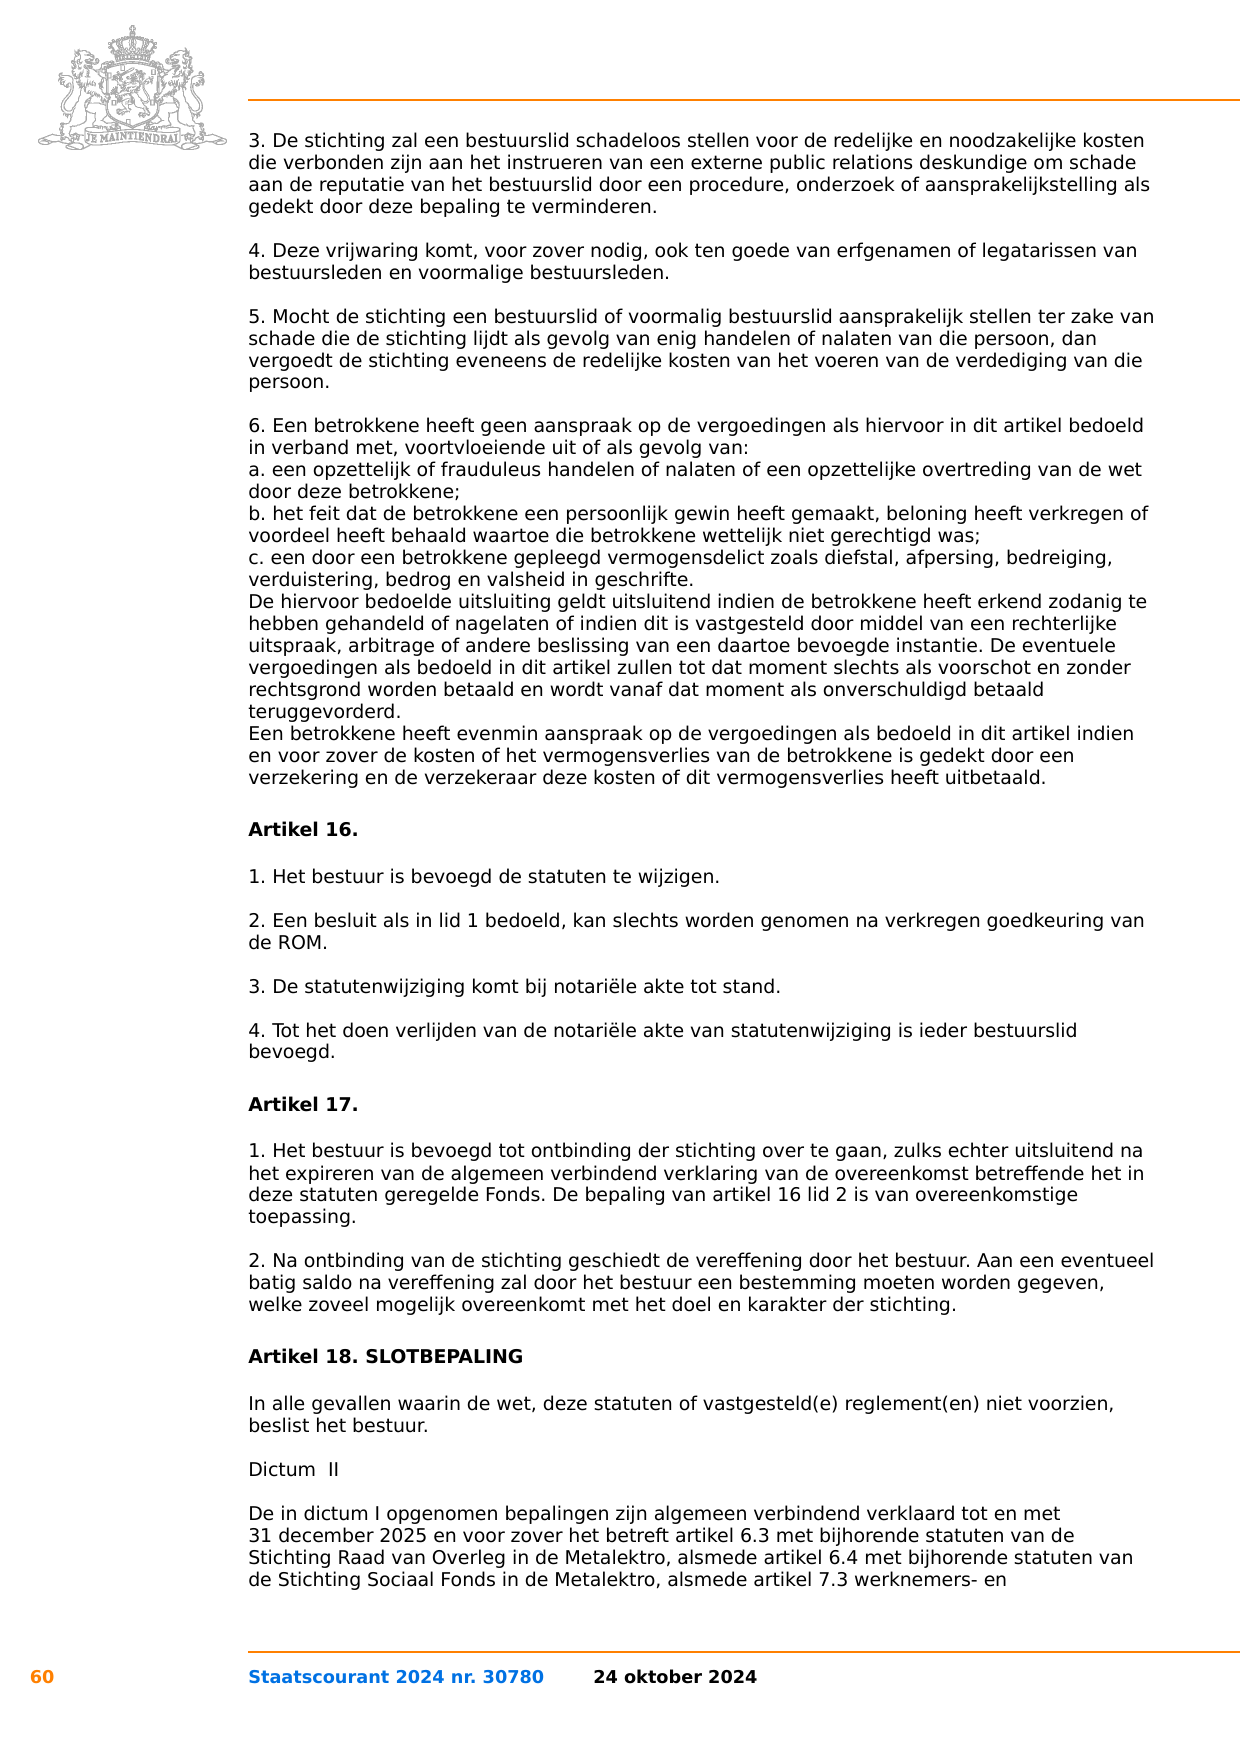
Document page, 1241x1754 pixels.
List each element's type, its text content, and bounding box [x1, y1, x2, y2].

subtitle Artikel 17. [248, 1093, 1163, 1115]
text 3. De stichting zal een bestuurslid schadeloos stellen voor de redelijke en noodzakelijke kosten die verbonden zijn aan het instrueren van een externe public relations deskundige om schade aan de reputatie van het bestuurslid door een procedure, onderzoek of aansprakelijkstelling als gedekt door deze bepaling te verminderen. [248, 130, 1163, 218]
text 6. Een betrokkene heeft geen aanspraak op de vergoedingen als hiervoor in dit artikel bedoeld in verband met, voortvloeiende uit of als gevolg van: [248, 415, 1163, 459]
subtitle Artikel 16. [248, 819, 1163, 841]
text 1. Het bestuur is bevoegd tot ontbinding der stichting over te gaan, zulks echter uitsluitend na het expireren van de algemeen verbindend verklaring van de overeenkomst betreffende het in deze statuten geregelde Fonds. De bepaling van artikel 16 lid 2 is van overeenkomstige toepassing. [248, 1140, 1163, 1228]
text 4. Tot het doen verlijden van de notariële akte van statutenwijziging is ieder bestuurslid bevoegd. [248, 1019, 1163, 1063]
subtitle Artikel 18. SLOTBEPALING [248, 1346, 1163, 1368]
text Een betrokkene heeft evenmin aanspraak op de vergoedingen als bedoeld in dit artikel indien en voor zover de kosten of het vermogensverlies van de betrokkene is gedekt door een verzekering en de verzekeraar deze kosten of dit vermogensverlies heeft uitbetaald. [248, 723, 1163, 789]
text In alle gevallen waarin de wet, deze statuten of vastgesteld(e) reglement(en) niet voorzien, beslist het bestuur. [248, 1393, 1163, 1437]
text b. het feit dat de betrokkene een persoonlijk gewin heeft gemaakt, beloning heeft verkregen of voordeel heeft behaald waartoe die betrokkene wettelijk niet gerechtigd was; [248, 503, 1163, 547]
text 5. Mocht de stichting een bestuurslid of voormalig bestuurslid aansprakelijk stellen ter zake van schade die de stichting lijdt als gevolg van enig handelen of nalaten van die persoon, dan vergoedt de stichting eveneens de redelijke kosten van het voeren van de verdediging van die persoon. [248, 306, 1163, 393]
text c. een door een betrokkene gepleegd vermogensdelict zoals diefstal, afpersing, bedreiging, verduistering, bedrog en valsheid in geschrifte. [248, 547, 1163, 591]
text De in dictum I opgenomen bepalingen zijn algemeen verbindend verklaard tot en met 31 december 2025 en voor zover het betreft artikel 6.3 met bijhorende statuten van de Stichting Raad van Overleg in de Metalektro, alsmede artikel 6.4 met bijhorende statuten van de Stichting Sociaal Fonds in de Metalektro, alsmede artikel 7.3 werknemers- en [248, 1503, 1163, 1591]
text 4. Deze vrijwaring komt, voor zover nodig, ook ten goede van erfgenamen of legatarissen van bestuursleden en voormalige bestuursleden. [248, 240, 1163, 284]
picture [38, 25, 227, 150]
text 3. De statutenwijziging komt bij notariële akte tot stand. [248, 976, 1163, 998]
text Dictum II [248, 1459, 1163, 1481]
text 1. Het bestuur is bevoegd de statuten te wijzigen. [248, 866, 1163, 888]
text De hiervoor bedoelde uitsluiting geldt uitsluitend indien de betrokkene heeft erkend zodanig te hebben gehandeld of nagelaten of indien dit is vastgesteld door middel van een rechterlijke uitspraak, arbitrage of andere beslissing van een daartoe bevoegde instantie. De eventuele vergoedingen als bedoeld in dit artikel zullen tot dat moment slechts als voorschot en zonder rechtsgrond worden betaald en wordt vanaf dat moment als onverschuldigd betaald teruggevorderd. [248, 591, 1163, 723]
text a. een opzettelijk of frauduleus handelen of nalaten of een opzettelijke overtreding van de wet door deze betrokkene; [248, 459, 1163, 503]
text 2. Een besluit als in lid 1 bedoeld, kan slechts worden genomen na verkregen goedkeuring van de ROM. [248, 910, 1163, 954]
text 2. Na ontbinding van de stichting geschiedt de vereffening door het bestuur. Aan een eventueel batig saldo na vereffening zal door het bestuur een bestemming moeten worden gegeven, welke zoveel mogelijk overeenkomt met het doel en karakter der stichting. [248, 1250, 1163, 1316]
